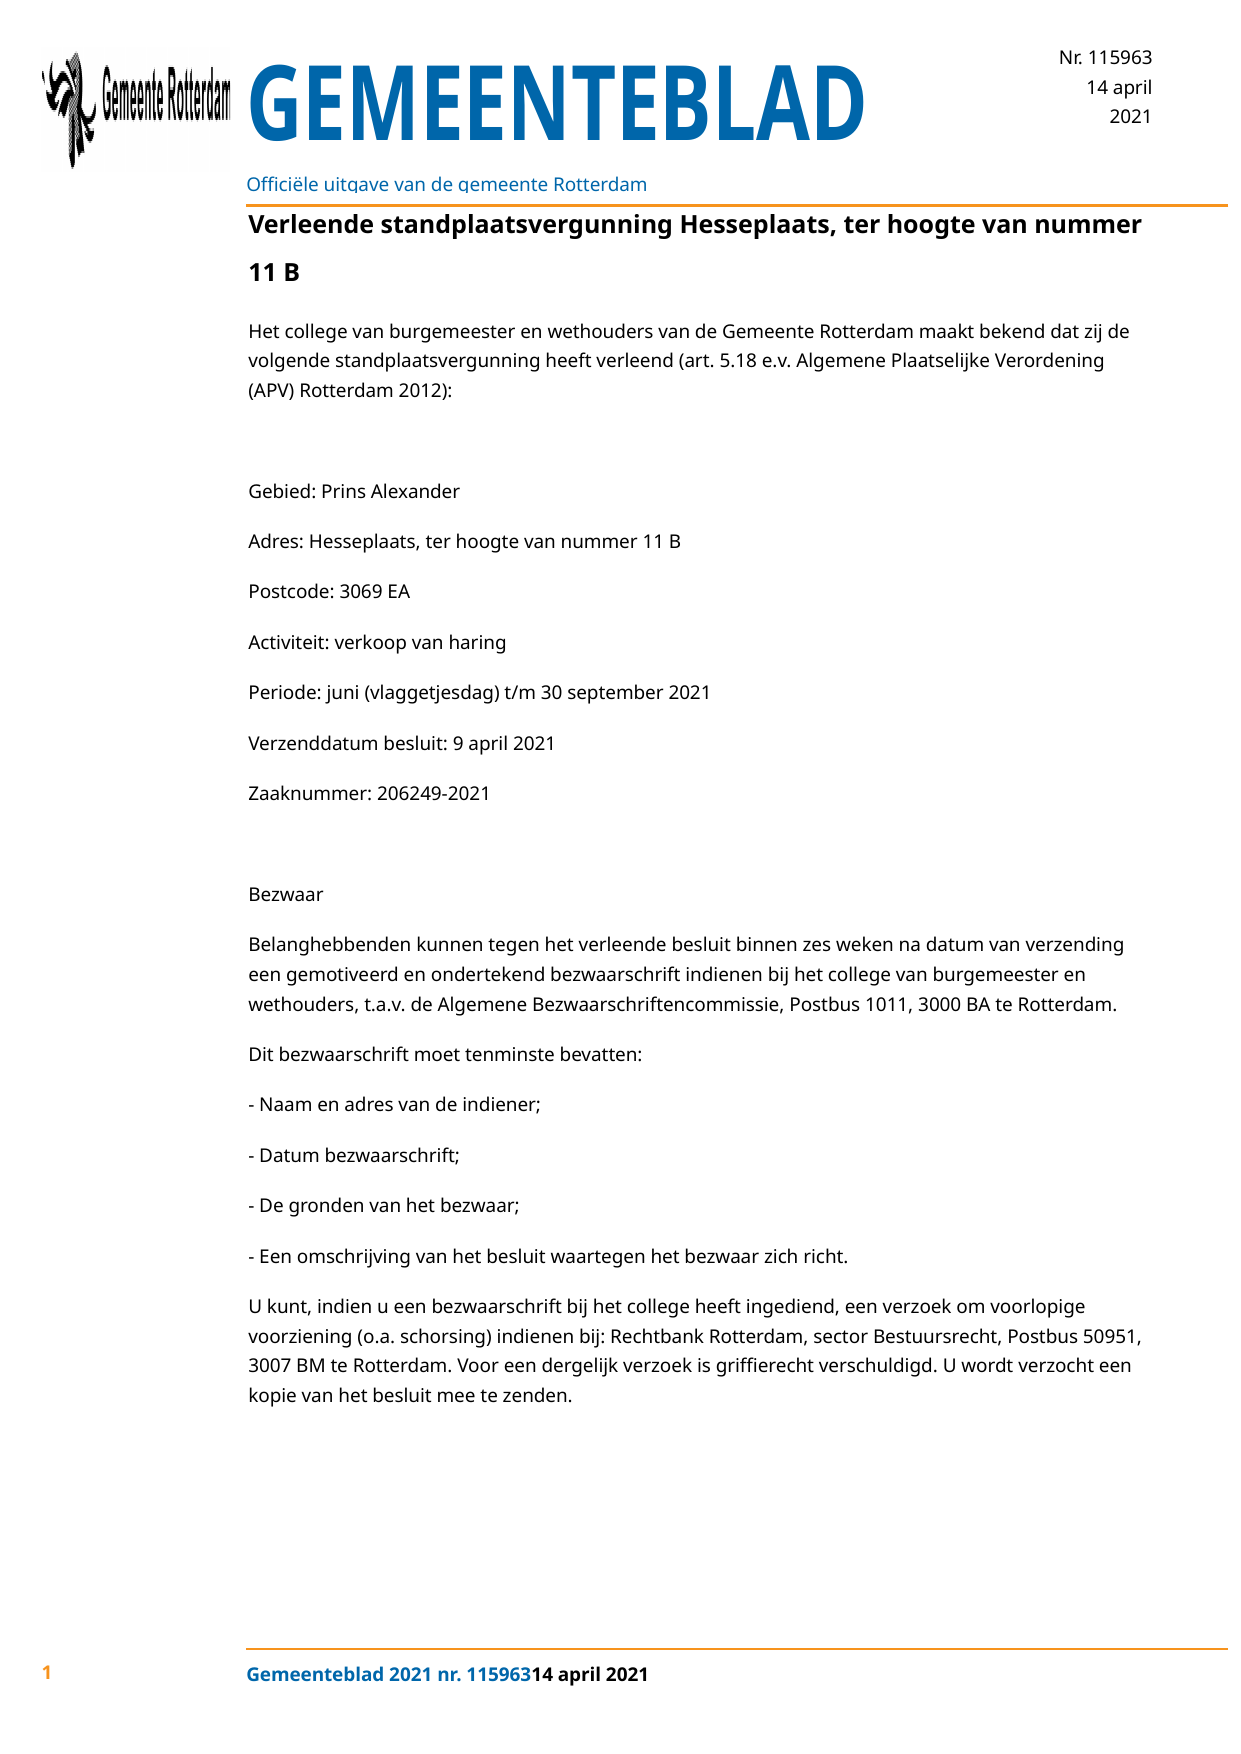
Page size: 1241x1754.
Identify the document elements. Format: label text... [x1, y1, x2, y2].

text - De gronden van het bezwaar; [248, 1192, 1152, 1218]
text Belanghebbenden kunnen tegen het verleende besluit binnen zes weken na datum van verzending een gemotiveerd en ondertekend bezwaarschrift indienen bij het college van burgemeester en wethouders, t.a.v. de Algemene Bezwaarschriftencommissie, Postbus 1011, 3000 BA te Rotterdam. [248, 932, 1152, 1017]
text Verzenddatum besluit: 9 april 2021 [248, 730, 1152, 756]
text Periode: juni (vlaggetjesdag) t/m 30 september 2021 [248, 679, 1152, 705]
text Dit bezwaarschrift moet tenminste bevatten: [248, 1041, 1152, 1067]
text - Een omschrijving van het besluit waartegen het bezwaar zich richt. [248, 1243, 1152, 1269]
text Zaaknummer: 206249-2021 [248, 780, 1152, 806]
text U kunt, indien u een bezwaarschrift bij het college heeft ingediend, een verzoek om voorlopige voorziening (o.a. schorsing) indienen bij: Rechtbank Rotterdam, sector Bestuursrecht, Postbus 50951, 3007 BM te Rotterdam. Voor een dergelijk verzoek is griffierecht verschuldigd. U wordt verzocht een kopie van het besluit mee te zenden. [248, 1293, 1152, 1408]
text Het college van burgemeester en wethouders van de Gemeente Rotterdam maakt bekend dat zij de volgende standplaatsvergunning heeft verleend (art. 5.18 e.v. Algemene Plaatselijke Verordening (APV) Rotterdam 2012): [248, 318, 1152, 403]
picture [41, 47, 231, 172]
text - Naam en adres van de indiener; [248, 1092, 1152, 1117]
text - Datum bezwaarschrift; [248, 1142, 1152, 1168]
text Verleende standplaatsvergunning Hesseplaats, ter hoogte van nummer 11 B [248, 207, 1152, 288]
text Bezwaar [248, 881, 1152, 907]
text Gebied: Prins Alexander [248, 478, 1152, 504]
text Activiteit: verkoop van haring [248, 629, 1152, 655]
text Postcode: 3069 EA [248, 579, 1152, 604]
text Adres: Hesseplaats, ter hoogte van nummer 11 B [248, 528, 1152, 554]
